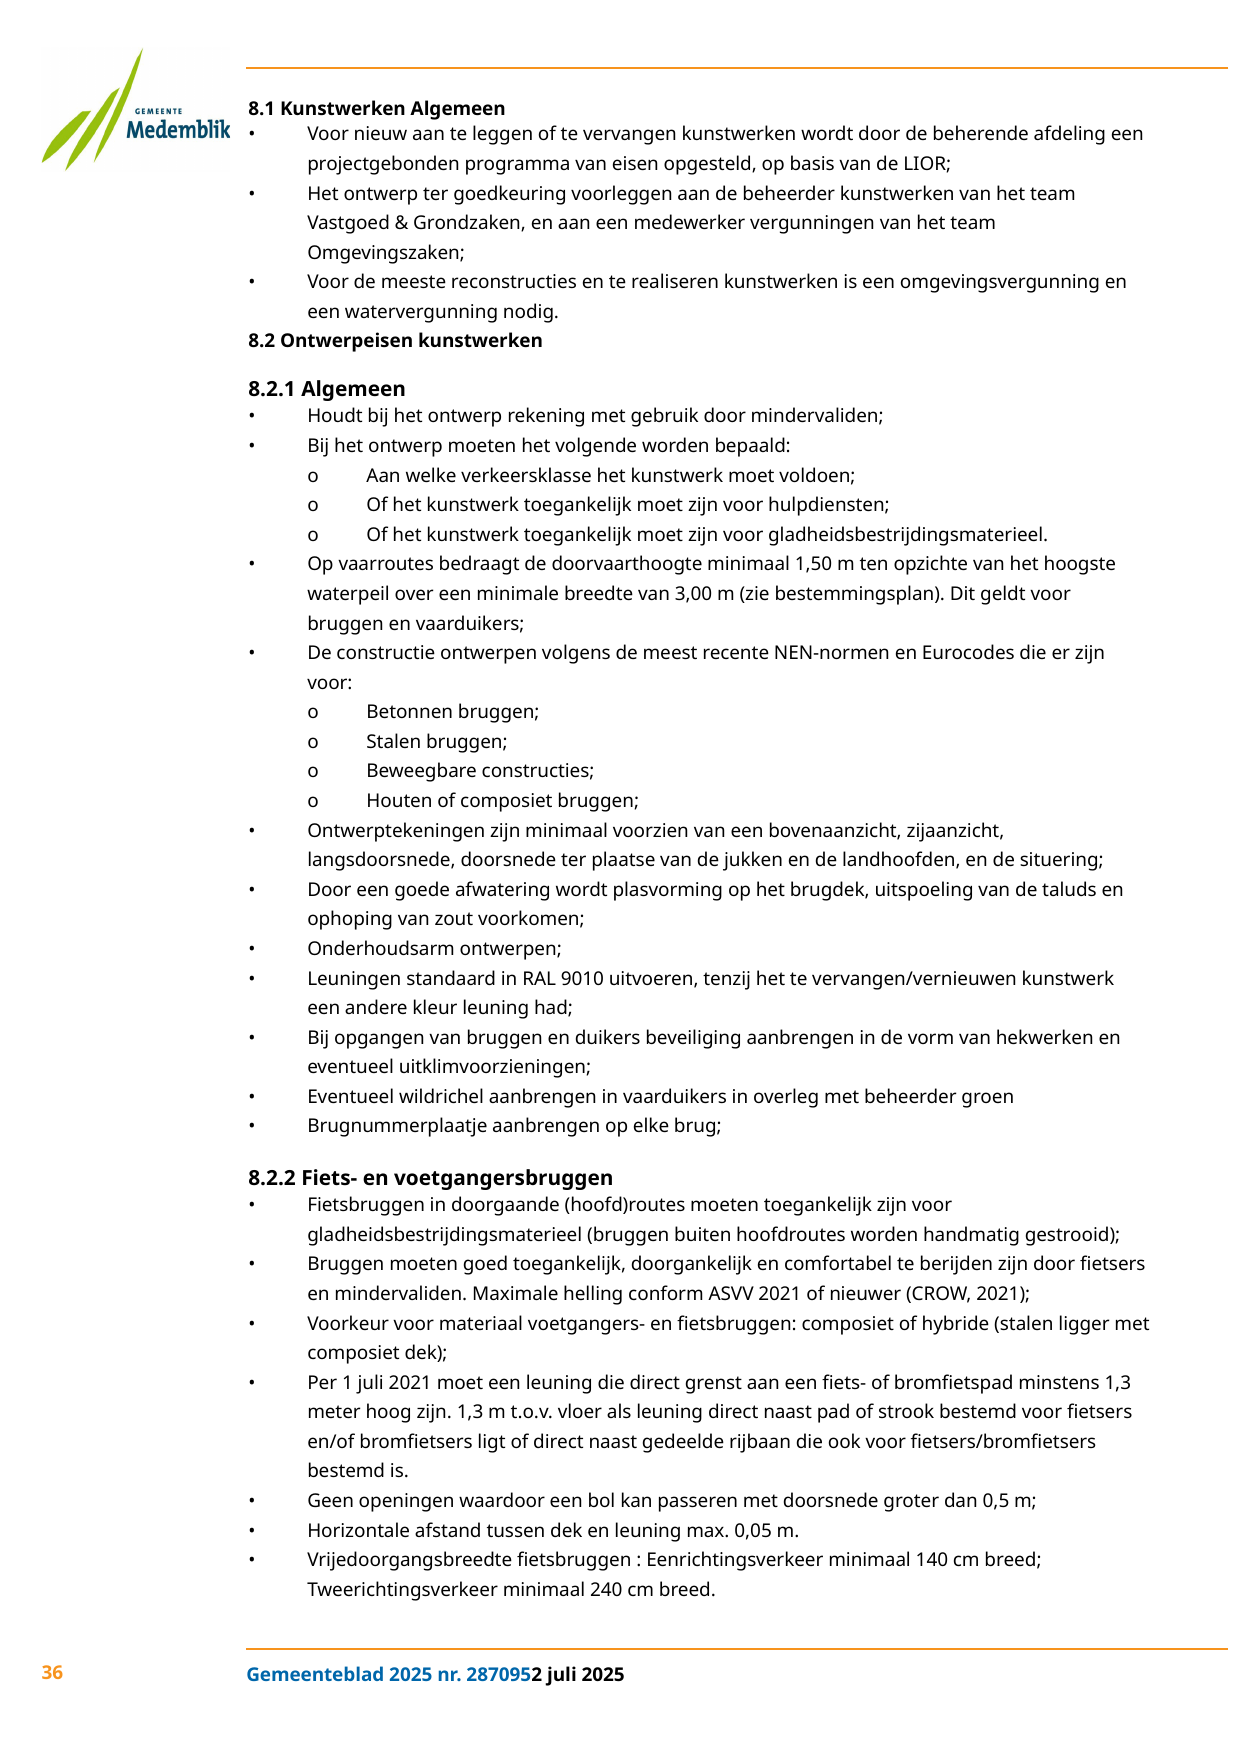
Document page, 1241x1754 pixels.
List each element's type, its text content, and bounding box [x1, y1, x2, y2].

list Op vaarroutes bedraagt de doorvaarthoogte minimaal 1,50 m ten opzichte van het hoogste waterpeil over een minimale breedte van 3,00 m (zie bestemmingsplan). Dit geldt voor bruggen en vaarduikers; [248, 551, 1152, 635]
list Voor nieuw aan te leggen of te vervangen kunstwerken wordt door de beherende afdeling een projectgebonden programma van eisen opgesteld, op basis van de LIOR; [248, 121, 1152, 176]
list Voorkeur voor materiaal voetgangers- en fietsbruggen: composiet of hybride (stalen ligger met composiet dek); [248, 1310, 1152, 1365]
text 8.2.2 Fiets- en voetgangersbruggen [248, 1163, 1152, 1191]
list Geen openingen waardoor een bol kan passeren met doorsnede groter dan 0,5 m; [248, 1487, 1152, 1513]
list Stalen bruggen; [307, 728, 1152, 754]
text 8.1 Kunstwerken Algemeen [248, 95, 1152, 121]
list Eventueel wildrichel aanbrengen in vaarduikers in overleg met beheerder groen [248, 1083, 1152, 1109]
list Horizontale afstand tussen dek en leuning max. 0,05 m. [248, 1517, 1152, 1543]
text 8.2.1 Algemeen [248, 374, 1152, 403]
list Houten of composiet bruggen; [307, 787, 1152, 813]
list Leuningen standaard in RAL 9010 uitvoeren, tenzij het te vervangen/vernieuwen kunstwerk een andere kleur leuning had; [248, 965, 1152, 1020]
list Het ontwerp ter goedkeuring voorleggen aan de beheerder kunstwerken van het team Vastgoed & Grondzaken, en aan een medewerker vergunningen van het team Omgevingszaken; [248, 180, 1152, 264]
list Bij het ontwerp moeten het volgende worden bepaald: [248, 432, 1152, 458]
list Fietsbruggen in doorgaande (hoofd)routes moeten toegankelijk zijn voor gladheidsbestrijdingsmaterieel (bruggen buiten hoofdroutes worden handmatig gestrooid); [248, 1191, 1152, 1247]
list Onderhoudsarm ontwerpen; [248, 935, 1152, 961]
list Aan welke verkeersklasse het kunstwerk moet voldoen; [307, 462, 1152, 487]
list Per 1 juli 2021 moet een leuning die direct grenst aan een fiets- of bromfietspad minstens 1,3 meter hoog zijn. 1,3 m t.o.v. vloer als leuning direct naast pad of strook bestemd voor fietsers en/of bromfietsers ligt of direct naast gedeelde rijbaan die ook voor fietsers/bromfietsers bestemd is. [248, 1369, 1152, 1483]
list Of het kunstwerk toegankelijk moet zijn voor gladheidsbestrijdingsmaterieel. [307, 521, 1152, 547]
list Of het kunstwerk toegankelijk moet zijn voor hulpdiensten; [307, 491, 1152, 517]
list De constructie ontwerpen volgens de meest recente NEN-normen en Eurocodes die er zijn voor: [248, 639, 1152, 694]
list Ontwerptekeningen zijn minimaal voorzien van een bovenaanzicht, zijaanzicht, langsdoorsnede, doorsnede ter plaatse van de jukken en de landhoofden, en de situering; [248, 817, 1152, 872]
list Beweegbare constructies; [307, 758, 1152, 783]
list Door een goede afwatering wordt plasvorming op het brugdek, uitspoeling van de taluds en ophoping van zout voorkomen; [248, 876, 1152, 931]
list Betonnen bruggen; [307, 698, 1152, 724]
list Bij opgangen van bruggen en duikers beveiliging aanbrengen in de vorm van hekwerken en eventueel uitklimvoorzieningen; [248, 1024, 1152, 1079]
picture [41, 47, 231, 172]
list Vrijedoorgangsbreedte fietsbruggen : Eenrichtingsverkeer minimaal 140 cm breed; Tweerichtingsverkeer minimaal 240 cm breed. [248, 1546, 1152, 1602]
list Bruggen moeten goed toegankelijk, doorgankelijk en comfortabel te berijden zijn door fietsers en mindervaliden. Maximale helling conform ASVV 2021 of nieuwer (CROW, 2021); [248, 1251, 1152, 1306]
list Brugnummerplaatje aanbrengen op elke brug; [248, 1113, 1152, 1138]
list Houdt bij het ontwerp rekening met gebruik door mindervaliden; [248, 403, 1152, 428]
list Voor de meeste reconstructies en te realiseren kunstwerken is een omgevingsvergunning en een watervergunning nodig. [248, 268, 1152, 324]
text 8.2 Ontwerpeisen kunstwerken [248, 328, 1152, 353]
